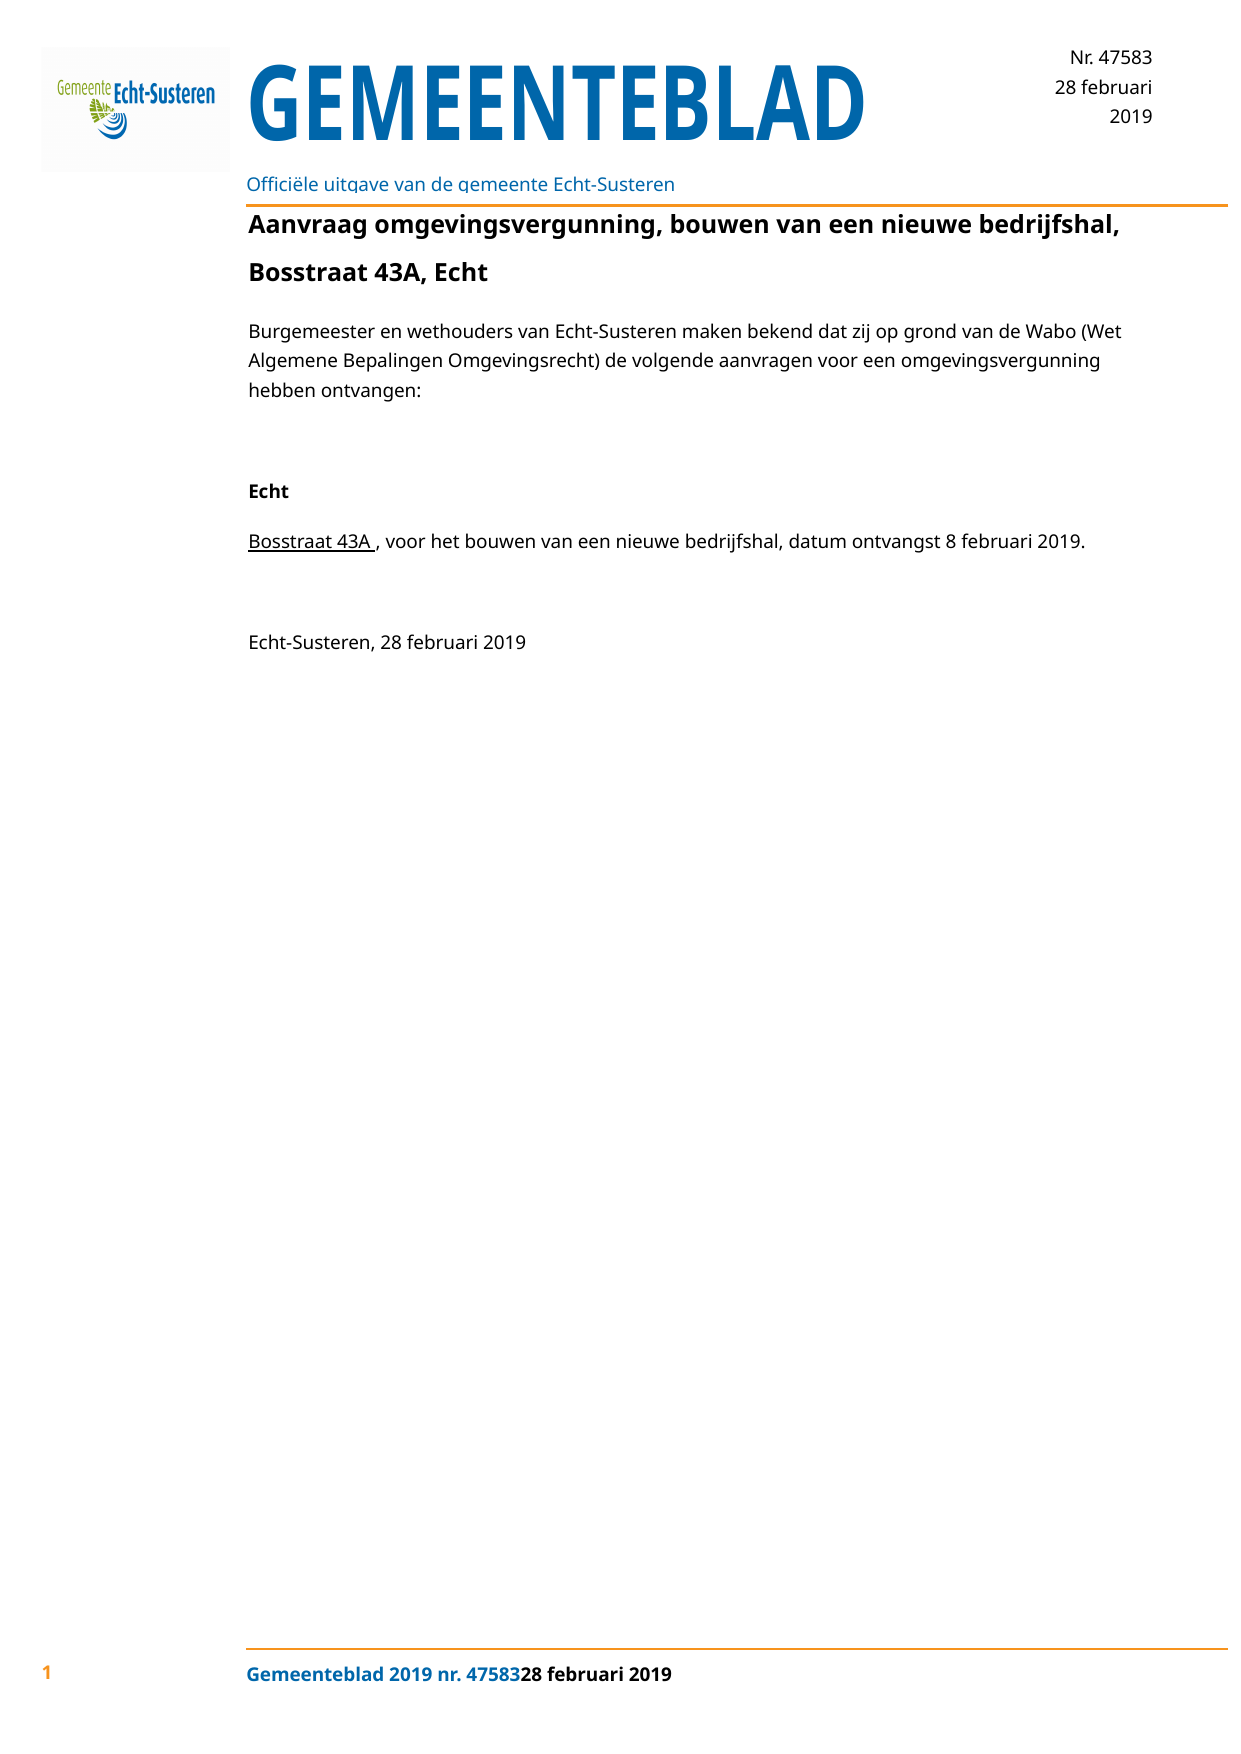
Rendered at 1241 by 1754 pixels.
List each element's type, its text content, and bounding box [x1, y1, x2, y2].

text Echt-Susteren, 28 februari 2019 [248, 629, 1152, 655]
text Echt [248, 478, 1152, 504]
text Bosstraat 43A , voor het bouwen van een nieuwe bedrijfshal, datum ontvangst 8 februari 2019. [248, 528, 1152, 554]
text Burgemeester en wethouders van Echt-Susteren maken bekend dat zij op grond van de Wabo (Wet Algemene Bepalingen Omgevingsrecht) de volgende aanvragen voor een omgevingsvergunning hebben ontvangen: [248, 318, 1152, 403]
picture [41, 47, 231, 172]
text Aanvraag omgevingsvergunning, bouwen van een nieuwe bedrijfshal, Bosstraat 43A, Echt [248, 207, 1152, 288]
